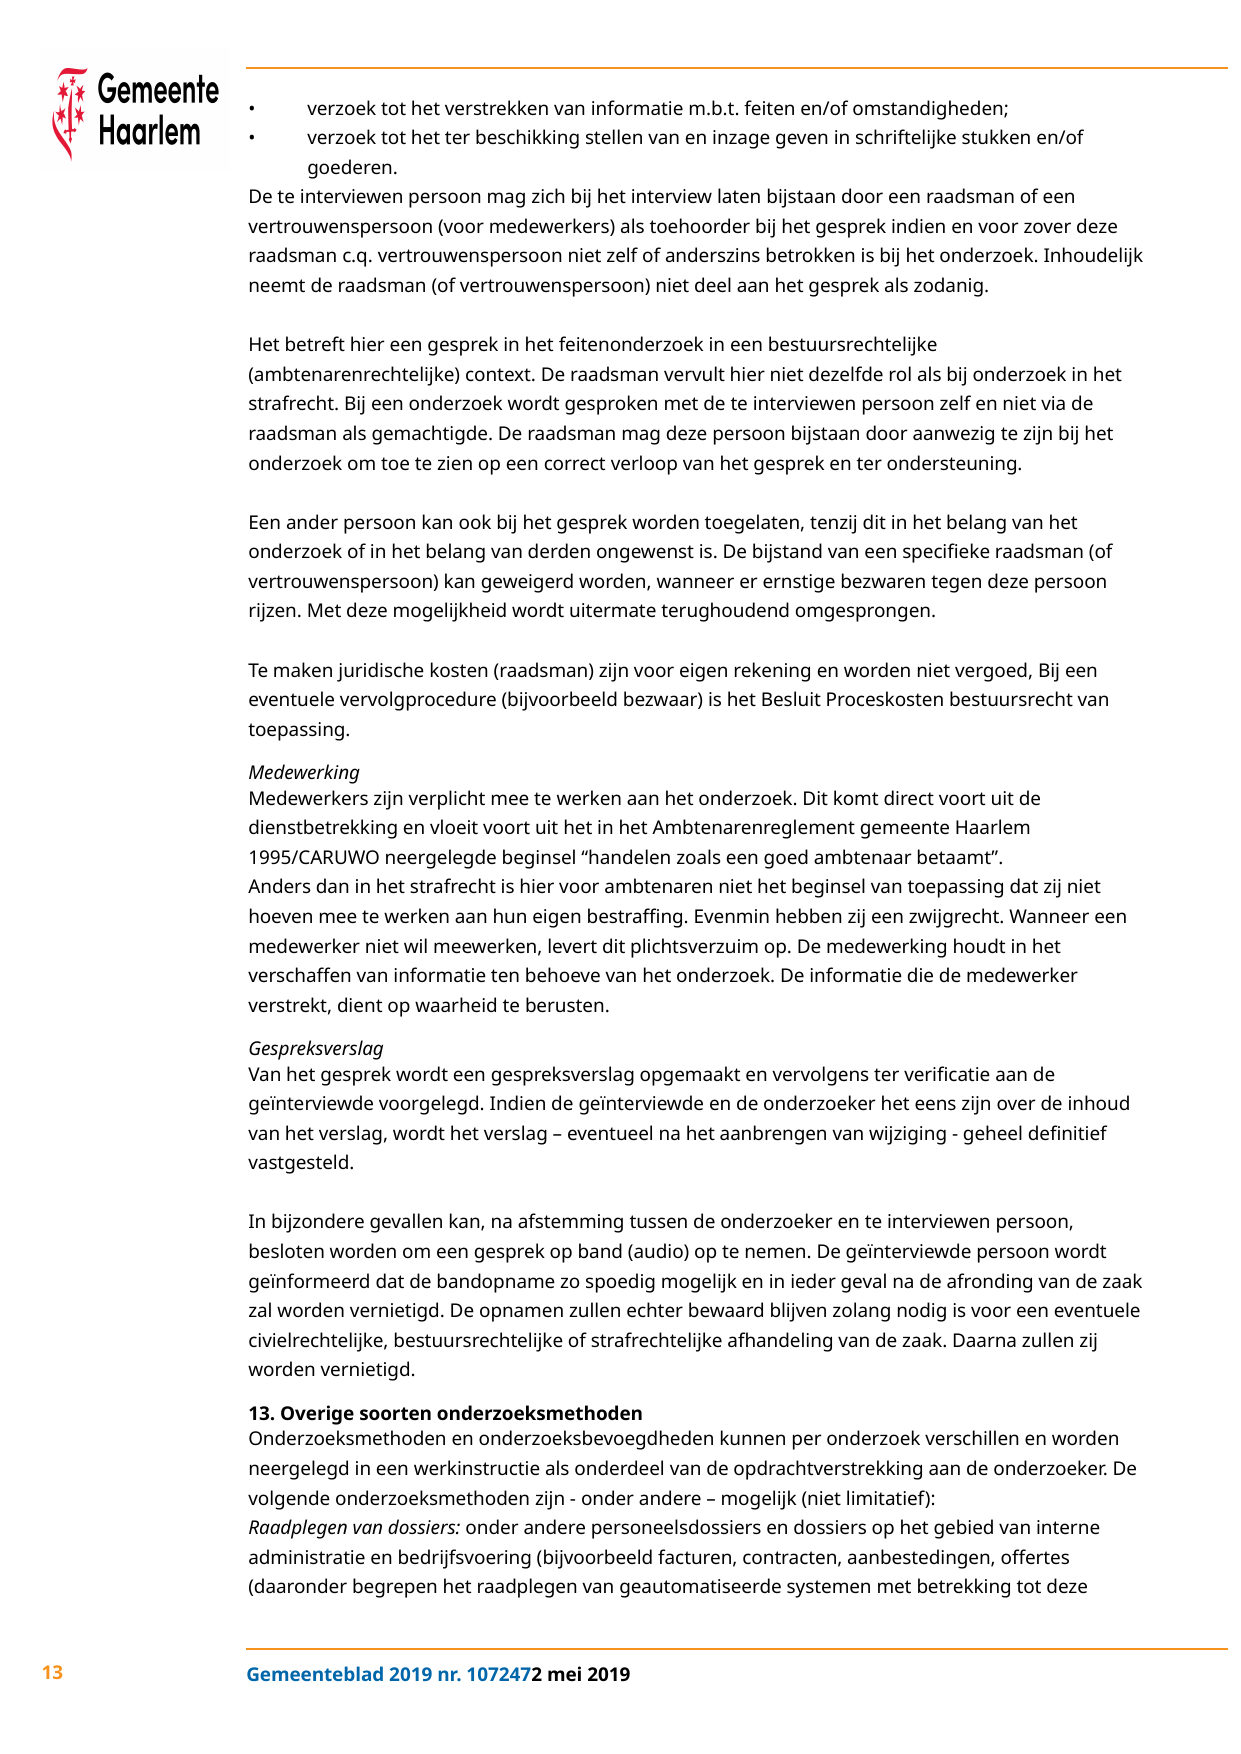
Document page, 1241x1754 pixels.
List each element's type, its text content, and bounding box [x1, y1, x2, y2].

text 13. Overige soorten onderzoeksmethoden [248, 1400, 1152, 1426]
text Medewerkers zijn verplicht mee te werken aan het onderzoek. Dit komt direct voort uit de dienstbetrekking en vloeit voort uit het in het Ambtenarenreglement gemeente Haarlem 1995/CARUWO neergelegde beginsel “handelen zoals een goed ambtenaar betaamt”. [248, 785, 1152, 870]
text De te interviewen persoon mag zich bij het interview laten bijstaan door een raadsman of een vertrouwenspersoon (voor medewerkers) als toehoorder bij het gesprek indien en voor zover deze raadsman c.q. vertrouwenspersoon niet zelf of anderszins betrokken is bij het onderzoek. Inhoudelijk neemt de raadsman (of vertrouwenspersoon) niet deel aan het gesprek als zodanig. [248, 183, 1152, 298]
list verzoek tot het ter beschikking stellen van en inzage geven in schriftelijke stukken en/of goederen. [248, 124, 1152, 180]
text Gespreksverslag [248, 1035, 1152, 1061]
text Het betreft hier een gesprek in het feitenonderzoek in een bestuursrechtelijke (ambtenarenrechtelijke) context. De raadsman vervult hier niet dezelfde rol als bij onderzoek in het strafrecht. Bij een onderzoek wordt gesproken met de te interviewen persoon zelf en niet via de raadsman als gemachtigde. De raadsman mag deze persoon bijstaan door aanwezig te zijn bij het onderzoek om toe te zien op een correct verloop van het gesprek en ter ondersteuning. [248, 331, 1152, 476]
list verzoek tot het verstrekken van informatie m.b.t. feiten en/of omstandigheden; [248, 95, 1152, 121]
text Te maken juridische kosten (raadsman) zijn voor eigen rekening en worden niet vergoed, Bij een eventuele vervolgprocedure (bijvoorbeeld bezwaar) is het Besluit Proceskosten bestuursrecht van toepassing. [248, 657, 1152, 742]
text Een ander persoon kan ook bij het gesprek worden toegelaten, tenzij dit in het belang van het onderzoek of in het belang van derden ongewenst is. De bijstand van een specifieke raadsman (of vertrouwenspersoon) kan geweigerd worden, wanneer er ernstige bezwaren tegen deze persoon rijzen. Met deze mogelijkheid wordt uitermate terughoudend omgesprongen. [248, 509, 1152, 623]
text Van het gesprek wordt een gespreksverslag opgemaakt en vervolgens ter verificatie aan de geïnterviewde voorgelegd. Indien de geïnterviewde en de onderzoeker het eens zijn over de inhoud van het verslag, wordt het verslag – eventueel na het aanbrengen van wijziging - geheel definitief vastgesteld. [248, 1061, 1152, 1175]
text Anders dan in het strafrecht is hier voor ambtenaren niet het beginsel van toepassing dat zij niet hoeven mee te werken aan hun eigen bestraffing. Evenmin hebben zij een zwijgrecht. Wanneer een medewerker niet wil meewerken, levert dit plichtsverzuim op. De medewerking houdt in het verschaffen van informatie ten behoeve van het onderzoek. De informatie die de medewerker verstrekt, dient op waarheid te berusten. [248, 874, 1152, 1018]
text Medewerking [248, 759, 1152, 785]
text In bijzondere gevallen kan, na afstemming tussen de onderzoeker en te interviewen persoon, besloten worden om een gesprek op band (audio) op te nemen. De geïnterviewde persoon wordt geïnformeerd dat de bandopname zo spoedig mogelijk en in ieder geval na de afronding van de zaak zal worden vernietigd. De opnamen zullen echter bewaard blijven zolang nodig is voor een eventuele civielrechtelijke, bestuursrechtelijke of strafrechtelijke afhandeling van de zaak. Daarna zullen zij worden vernietigd. [248, 1209, 1152, 1382]
picture [41, 47, 231, 172]
text Raadplegen van dossiers: onder andere personeelsdossiers en dossiers op het gebied van interne administratie en bedrijfsvoering (bijvoorbeeld facturen, contracten, aanbestedingen, offertes (daaronder begrepen het raadplegen van geautomatiseerde systemen met betrekking tot deze [248, 1514, 1152, 1599]
text Onderzoeksmethoden en onderzoeksbevoegdheden kunnen per onderzoek verschillen en worden neergelegd in een werkinstructie als onderdeel van de opdrachtverstrekking aan de onderzoeker. De volgende onderzoeksmethoden zijn - onder andere – mogelijk (niet limitatief): [248, 1426, 1152, 1510]
